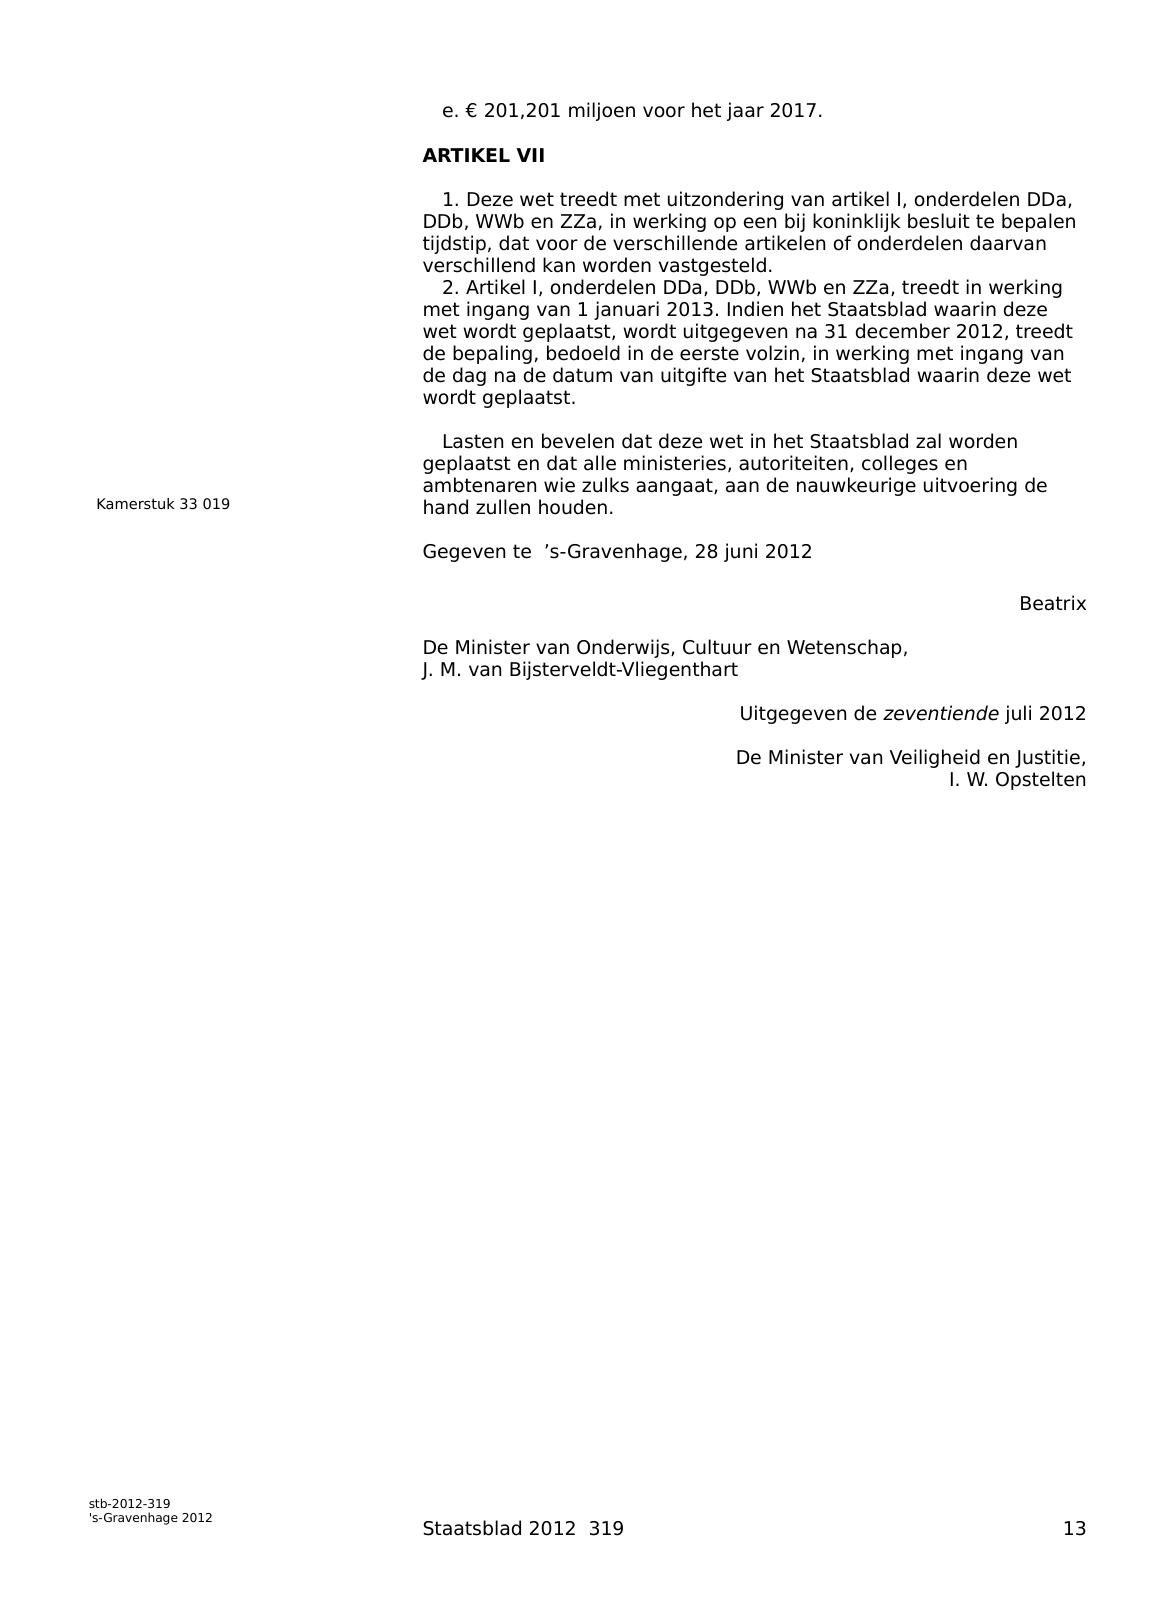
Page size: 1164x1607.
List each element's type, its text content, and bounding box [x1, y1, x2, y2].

text Kamerstuk 33 019 [77, 496, 396, 513]
text De Minister van Veiligheid en Justitie, I. W. Opstelten [422, 747, 1087, 791]
subtitle ARTIKEL VII [422, 144, 1087, 167]
text Lasten en bevelen dat deze wet in het Staatsblad zal worden geplaatst en dat alle ministeries, autoriteiten, colleges en ambtenaren wie zulks aangaat, aan de nauwkeurige uitvoering de hand zullen houden. [422, 431, 1087, 519]
text De Minister van Onderwijs, Cultuur en Wetenschap, J. M. van Bijsterveldt-Vliegenthart [422, 637, 1087, 681]
text 2. Artikel I, onderdelen DDa, DDb, WWb en ZZa, treedt in werking met ingang van 1 januari 2013. Indien het Staatsblad waarin deze wet wordt geplaatst, wordt uitgegeven na 31 december 2012, treedt de bepaling, bedoeld in de eerste volzin, in werking met ingang van de dag na de datum van uitgifte van het Staatsblad waarin deze wet wordt geplaatst. [422, 277, 1087, 408]
text 's-Gravenhage 2012 [88, 1511, 323, 1525]
text Uitgegeven de zeventiende juli 2012 [422, 703, 1087, 725]
text 1. Deze wet treedt met uitzondering van artikel I, onderdelen DDa, DDb, WWb en ZZa, in werking op een bij koninklijk besluit te bepalen tijdstip, dat voor de verschillende artikelen of onderdelen daarvan verschillend kan worden vastgesteld. [422, 189, 1087, 277]
text Beatrix [422, 593, 1087, 615]
text stb-2012-319 [88, 1497, 323, 1511]
text e. € 201,201 miljoen voor het jaar 2017. [422, 100, 1087, 122]
text Gegeven te ’s-Gravenhage, 28 juni 2012 [422, 541, 1087, 563]
